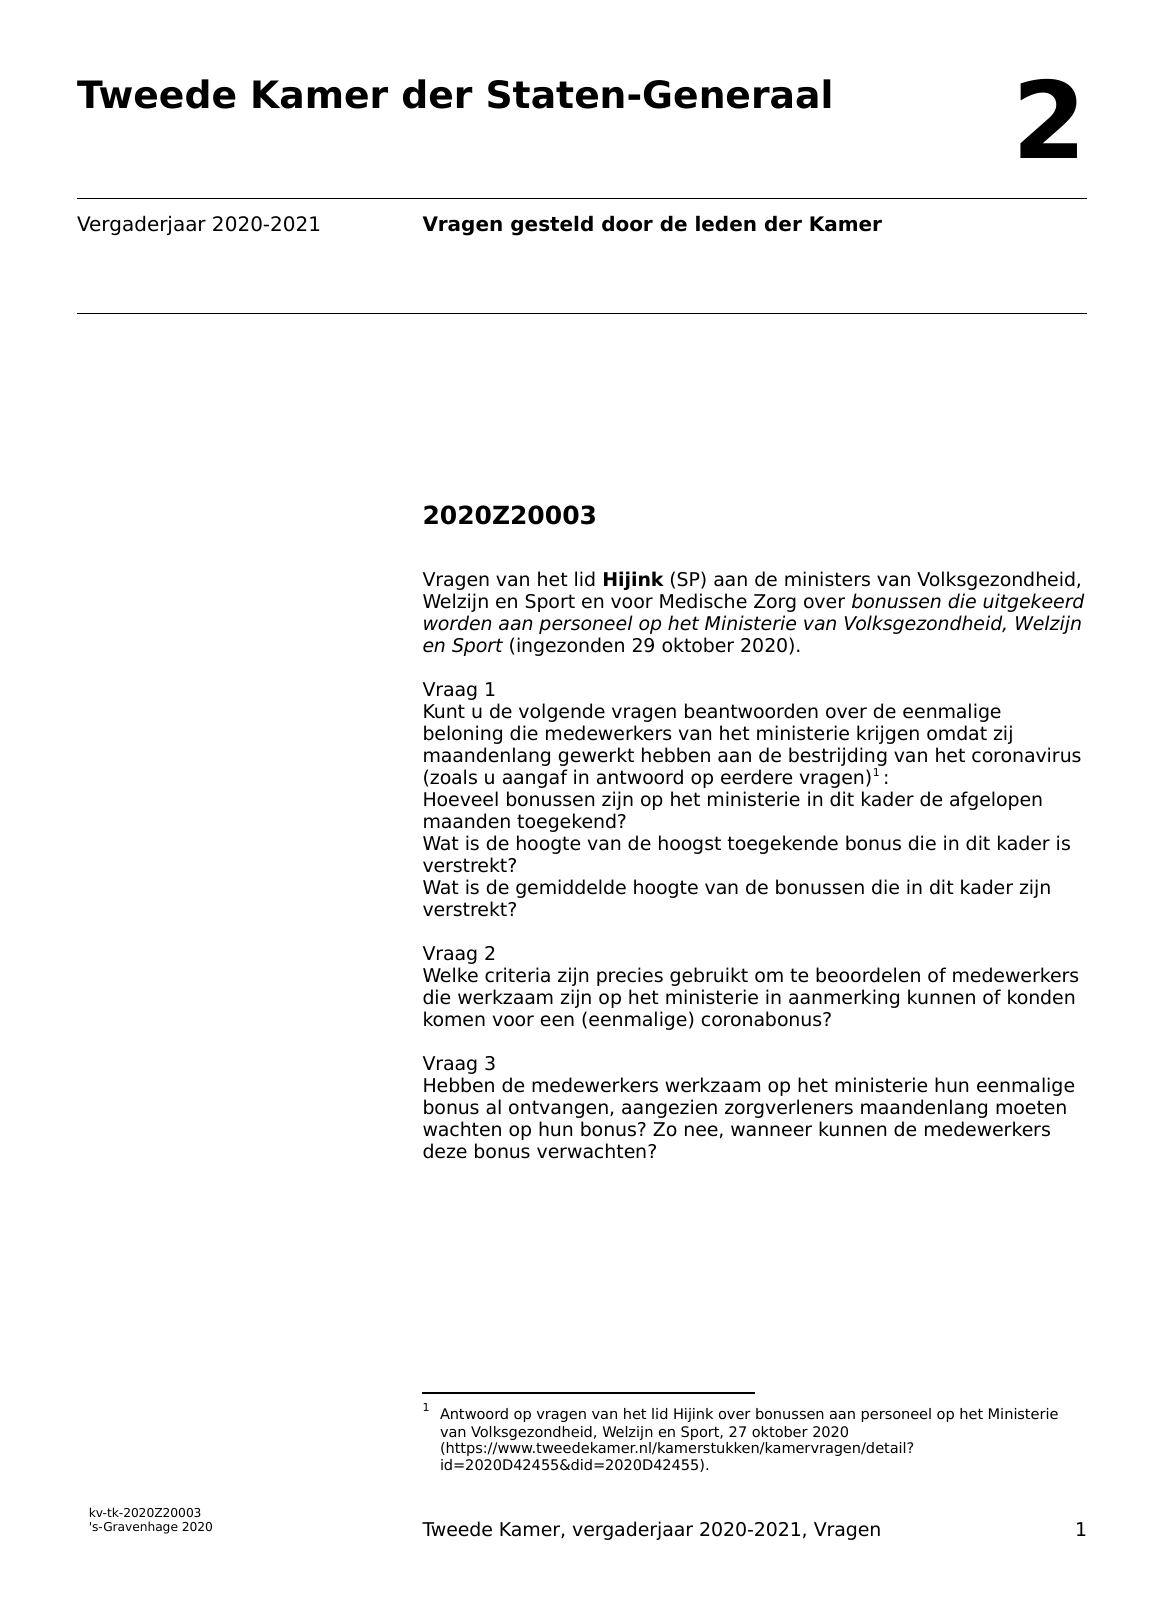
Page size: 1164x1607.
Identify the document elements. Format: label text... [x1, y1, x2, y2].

text Wat is de gemiddelde hoogte van de bonussen die in dit kader zijn verstrekt? [422, 877, 1087, 921]
text Hebben de medewerkers werkzaam op het ministerie hun eenmalige bonus al ontvangen, aangezien zorgverleners maandenlang moeten wachten op hun bonus? Zo nee, wanneer kunnen de medewerkers deze bonus verwachten? [422, 1075, 1087, 1163]
text 's-Gravenhage 2020 [88, 1520, 323, 1534]
text Wat is de hoogte van de hoogst toegekende bonus die in dit kader is verstrekt? [422, 833, 1087, 877]
table_header 2 [886, 59, 1087, 198]
text Vraag 2 [422, 943, 1087, 965]
text Kunt u de volgende vragen beantwoorden over de eenmalige beloning die medewerkers van het ministerie krijgen omdat zij maandenlang gewerkt hebben aan de bestrijding van het coronavirus (zoals u aangaf in antwoord op eerdere vragen): [422, 701, 1087, 789]
text Antwoord op vragen van het lid Hijink over bonussen aan personeel op het Ministerie van Volksgezondheid, Welzijn en Sport, 27 oktober 2020 (https://www.tweedekamer.nl/kamerstukken/kamervragen/detail?id=2020D42455&did=2020D42455). [422, 1402, 1087, 1474]
text Vragen van het lid Hijink (SP) aan de ministers van Volksgezondheid, Welzijn en Sport en voor Medische Zorg over bonussen die uitgekeerd worden aan personeel op het Ministerie van Volksgezondheid, Welzijn en Sport (ingezonden 29 oktober 2020). [422, 569, 1087, 657]
text Vraag 3 [422, 1053, 1087, 1075]
text Hoeveel bonussen zijn op het ministerie in dit kader de afgelopen maanden toegekend? [422, 789, 1087, 833]
text kv-tk-2020Z20003 [88, 1506, 323, 1520]
text 2020Z20003 [422, 501, 1087, 531]
table_cell Vragen gesteld door de leden der Kamer [422, 199, 1087, 313]
table_header Tweede Kamer der Staten-Generaal [77, 59, 886, 198]
text Welke criteria zijn precies gebruikt om te beoordelen of medewerkers die werkzaam zijn op het ministerie in aanmerking kunnen of konden komen voor een (eenmalige) coronabonus? [422, 965, 1087, 1031]
table_cell Vergaderjaar 2020-2021 [77, 199, 422, 313]
text Vraag 1 [422, 679, 1087, 701]
